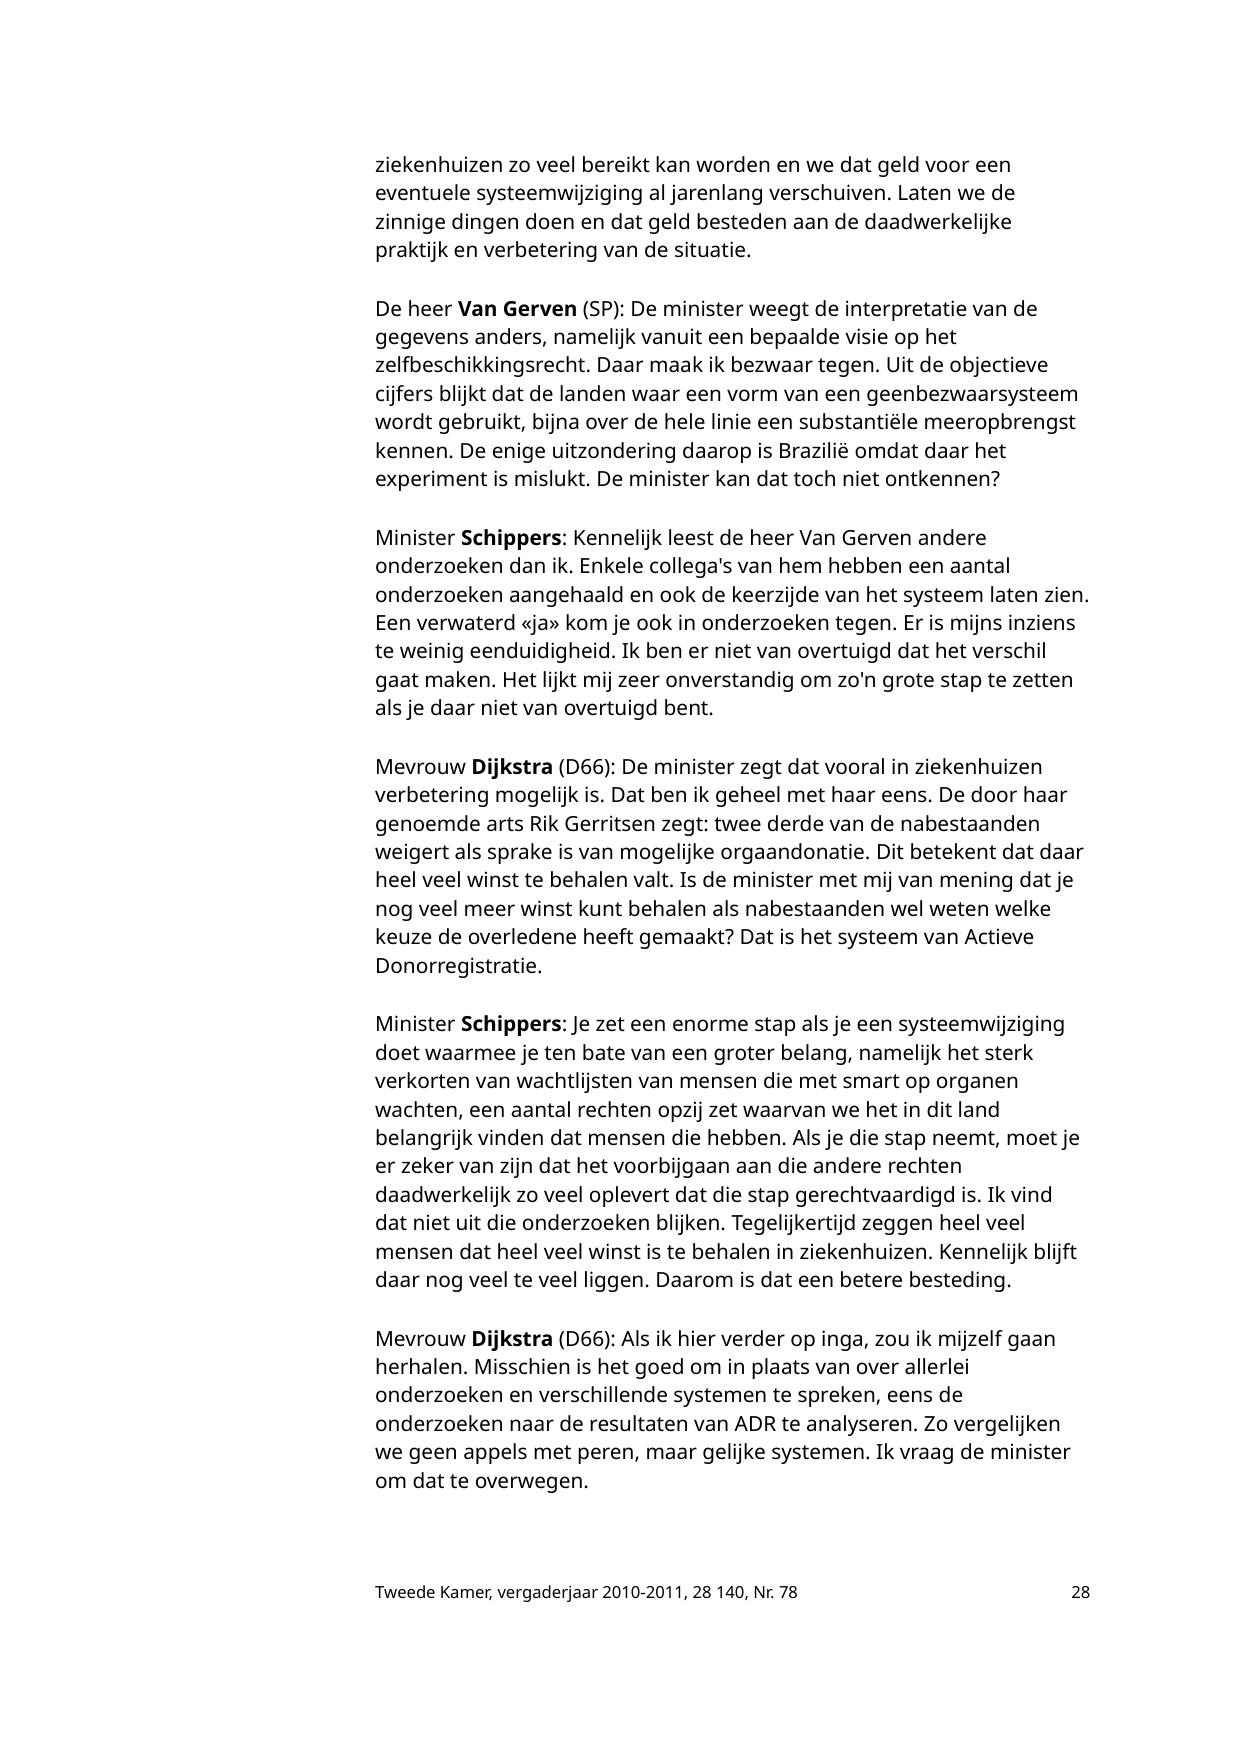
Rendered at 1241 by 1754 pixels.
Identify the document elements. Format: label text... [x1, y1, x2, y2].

text ziekenhuizen zo veel bereikt kan worden en we dat geld voor een eventuele systeemwijziging al jarenlang verschuiven. Laten we de zinnige dingen doen en dat geld besteden aan de daadwerkelijke praktijk en verbetering van de situatie. [375, 150, 1090, 264]
text Minister Schippers: Kennelijk leest de heer Van Gerven andere onderzoeken dan ik. Enkele collega's van hem hebben een aantal onderzoeken aangehaald en ook de keerzijde van het systeem laten zien. Een verwaterd «ja» kom je ook in onderzoeken tegen. Er is mijns inziens te weinig eenduidigheid. Ik ben er niet van overtuigd dat het verschil gaat maken. Het lijkt mij zeer onverstandig om zo'n grote stap te zetten als je daar niet van overtuigd bent. [375, 523, 1090, 722]
text De heer Van Gerven (SP): De minister weegt de interpretatie van de gegevens anders, namelijk vanuit een bepaalde visie op het zelfbeschikkingsrecht. Daar maak ik bezwaar tegen. Uit de objectieve cijfers blijkt dat de landen waar een vorm van een geenbezwaarsysteem wordt gebruikt, bijna over de hele linie een substantiële meeropbrengst kennen. De enige uitzondering daarop is Brazilië omdat daar het experiment is mislukt. De minister kan dat toch niet ontkennen? [375, 294, 1090, 493]
text Mevrouw Dijkstra (D66): De minister zegt dat vooral in ziekenhuizen verbetering mogelijk is. Dat ben ik geheel met haar eens. De door haar genoemde arts Rik Gerritsen zegt: twee derde van de nabestaanden weigert als sprake is van mogelijke orgaandonatie. Dit betekent dat daar heel veel winst te behalen valt. Is de minister met mij van mening dat je nog veel meer winst kunt behalen als nabestaanden wel weten welke keuze de overledene heeft gemaakt? Dat is het systeem van Actieve Donorregistratie. [375, 752, 1090, 979]
text Mevrouw Dijkstra (D66): Als ik hier verder op inga, zou ik mijzelf gaan herhalen. Misschien is het goed om in plaats van over allerlei onderzoeken en verschillende systemen te spreken, eens de onderzoeken naar de resultaten van ADR te analyseren. Zo vergelijken we geen appels met peren, maar gelijke systemen. Ik vraag de minister om dat te overwegen. [375, 1324, 1090, 1494]
text Minister Schippers: Je zet een enorme stap als je een systeemwijziging doet waarmee je ten bate van een groter belang, namelijk het sterk verkorten van wachtlijsten van mensen die met smart op organen wachten, een aantal rechten opzij zet waarvan we het in dit land belangrijk vinden dat mensen die hebben. Als je die stap neemt, moet je er zeker van zijn dat het voorbijgaan aan die andere rechten daadwerkelijk zo veel oplevert dat die stap gerechtvaardigd is. Ik vind dat niet uit die onderzoeken blijken. Tegelijkertijd zeggen heel veel mensen dat heel veel winst is te behalen in ziekenhuizen. Kennelijk blijft daar nog veel te veel liggen. Daarom is dat een betere besteding. [375, 1009, 1090, 1294]
